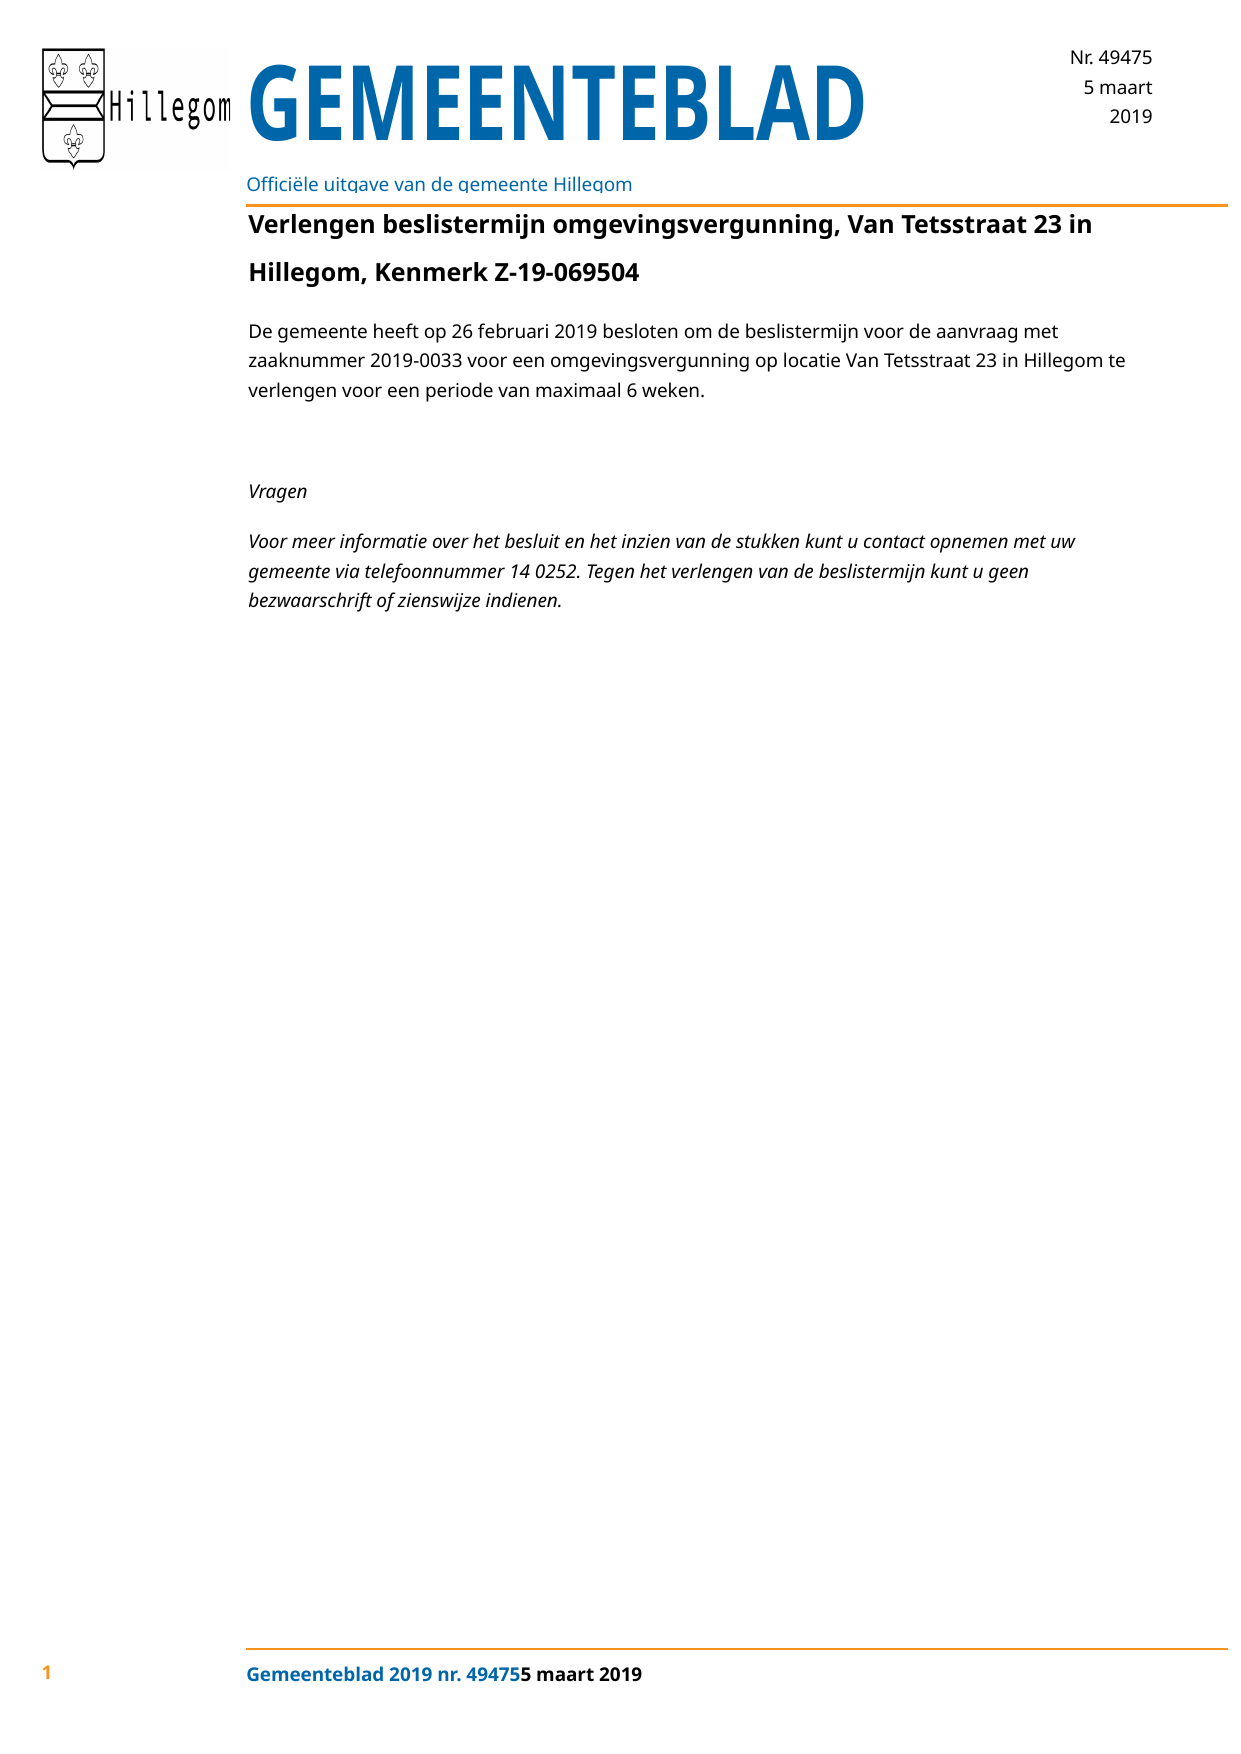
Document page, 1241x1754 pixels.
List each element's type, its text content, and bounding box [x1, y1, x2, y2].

text Voor meer informatie over het besluit en het inzien van de stukken kunt u contact opnemen met uw gemeente via telefoonnummer 14 0252. Tegen het verlengen van de beslistermijn kunt u geen bezwaarschrift of zienswijze indienen. [248, 528, 1152, 613]
text De gemeente heeft op 26 februari 2019 besloten om de beslistermijn voor de aanvraag met zaaknummer 2019-0033 voor een omgevingsvergunning op locatie Van Tetsstraat 23 in Hillegom te verlengen voor een periode van maximaal 6 weken. [248, 318, 1152, 403]
text Verlengen beslistermijn omgevingsvergunning, Van Tetsstraat 23 in Hillegom, Kenmerk Z-19-069504 [248, 207, 1152, 288]
picture [41, 47, 231, 172]
text Vragen [248, 478, 1152, 504]
